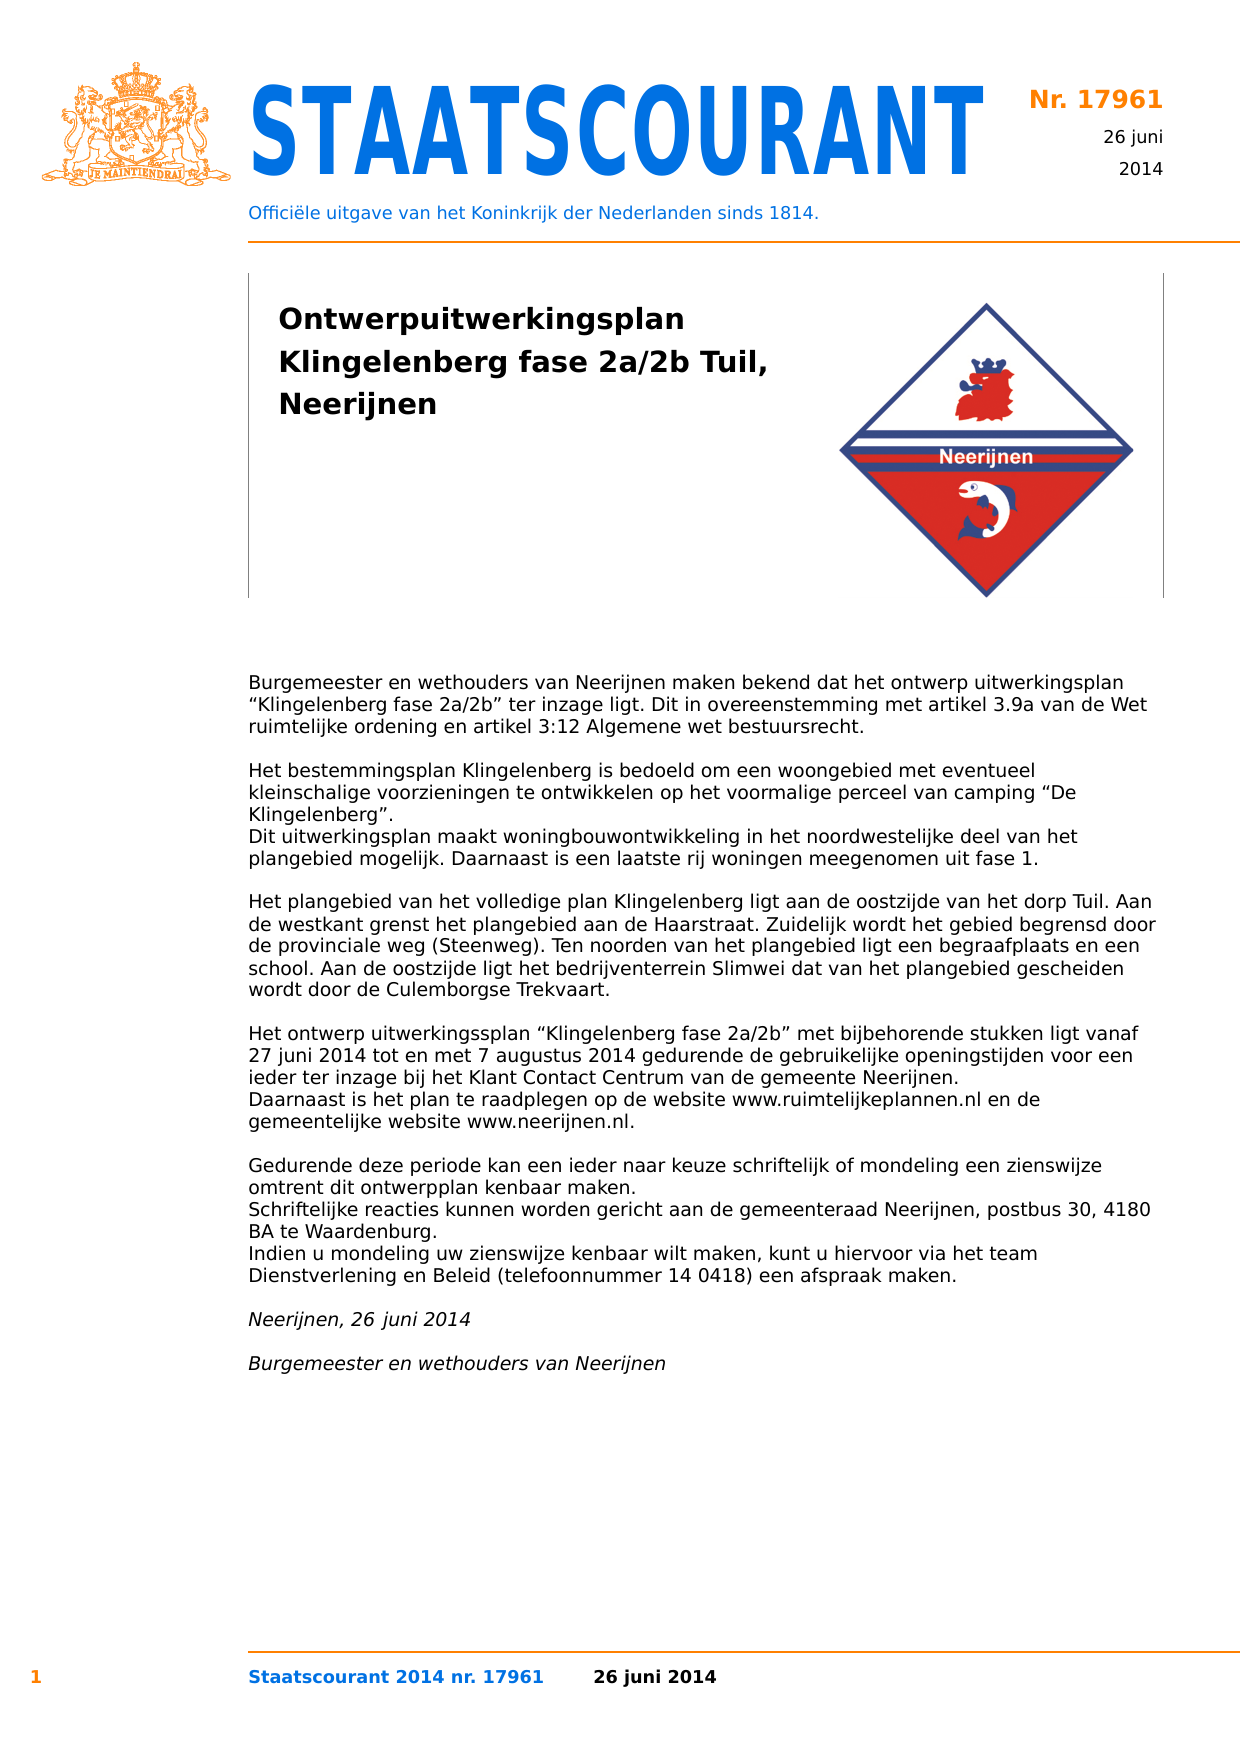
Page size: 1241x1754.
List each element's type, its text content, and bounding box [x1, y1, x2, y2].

table_header STAATSCOURANT [248, 62, 998, 203]
text Gedurende deze periode kan een ieder naar keuze schriftelijk of mondeling een zienswijze omtrent dit ontwerpplan kenbaar maken. [248, 1155, 1163, 1199]
text Daarnaast is het plan te raadplegen op de website www.ruimtelijkeplannen.nl en de gemeentelijke website www.neerijnen.nl. [248, 1089, 1163, 1133]
table_cell Officiële uitgave van het Koninkrijk der Nederlanden sinds 1814. [248, 203, 1240, 241]
text Schriftelijke reacties kunnen worden gericht aan de gemeenteraad Neerijnen, postbus 30, 4180 BA te Waardenburg. [248, 1199, 1163, 1243]
table_header Nr. 17961 [998, 62, 1240, 121]
table_cell 2014 [998, 153, 1240, 203]
text Indien u mondeling uw zienswijze kenbaar wilt maken, kunt u hiervoor via het team Dienstverlening en Beleid (telefoonnummer 14 0418) een afspraak maken. [248, 1243, 1163, 1287]
text Het ontwerp uitwerkingssplan “Klingelenberg fase 2a/2b” met bijbehorende stukken ligt vanaf 27 juni 2014 tot en met 7 augustus 2014 gedurende de gebruikelijke openingstijden voor een ieder ter inzage bij het Klant Contact Centrum van de gemeente Neerijnen. [248, 1023, 1163, 1089]
text Dit uitwerkingsplan maakt woningbouwontwikkeling in het noordwestelijke deel van het plangebied mogelijk. Daarnaast is een laatste rij woningen meegenomen uit fase 1. [248, 826, 1163, 869]
text Burgemeester en wethouders van Neerijnen maken bekend dat het ontwerp uitwerkingsplan “Klingelenberg fase 2a/2b” ter inzage ligt. Dit in overeenstemming met artikel 3.9a van de Wet ruimtelijke ordening en artikel 3:12 Algemene wet bestuursrecht. [248, 672, 1163, 738]
text Burgemeester en wethouders van Neerijnen [248, 1353, 1163, 1374]
picture [838, 302, 1134, 598]
text Het bestemmingsplan Klingelenberg is bedoeld om een woongebied met eventueel kleinschalige voorzieningen te ontwikkelen op het voormalige perceel van camping “De Klingelenberg”. [248, 760, 1163, 826]
subtitle Ontwerpuitwerkingsplan Klingelenberg fase 2a/2b Tuil, Neerijnen [249, 273, 1163, 598]
table_cell 26 juni [998, 121, 1240, 153]
picture [41, 62, 231, 186]
text Neerijnen, 26 juni 2014 [248, 1309, 1163, 1331]
table_header [25, 62, 248, 241]
text Het plangebied van het volledige plan Klingelenberg ligt aan de oostzijde van het dorp Tuil. Aan de westkant grenst het plangebied aan de Haarstraat. Zuidelijk wordt het gebied begrensd door de provinciale weg (Steenweg). Ten noorden van het plangebied ligt een begraafplaats en een school. Aan de oostzijde ligt het bedrijventerrein Slimwei dat van het plangebied gescheiden wordt door de Culemborgse Trekvaart. [248, 891, 1163, 1001]
